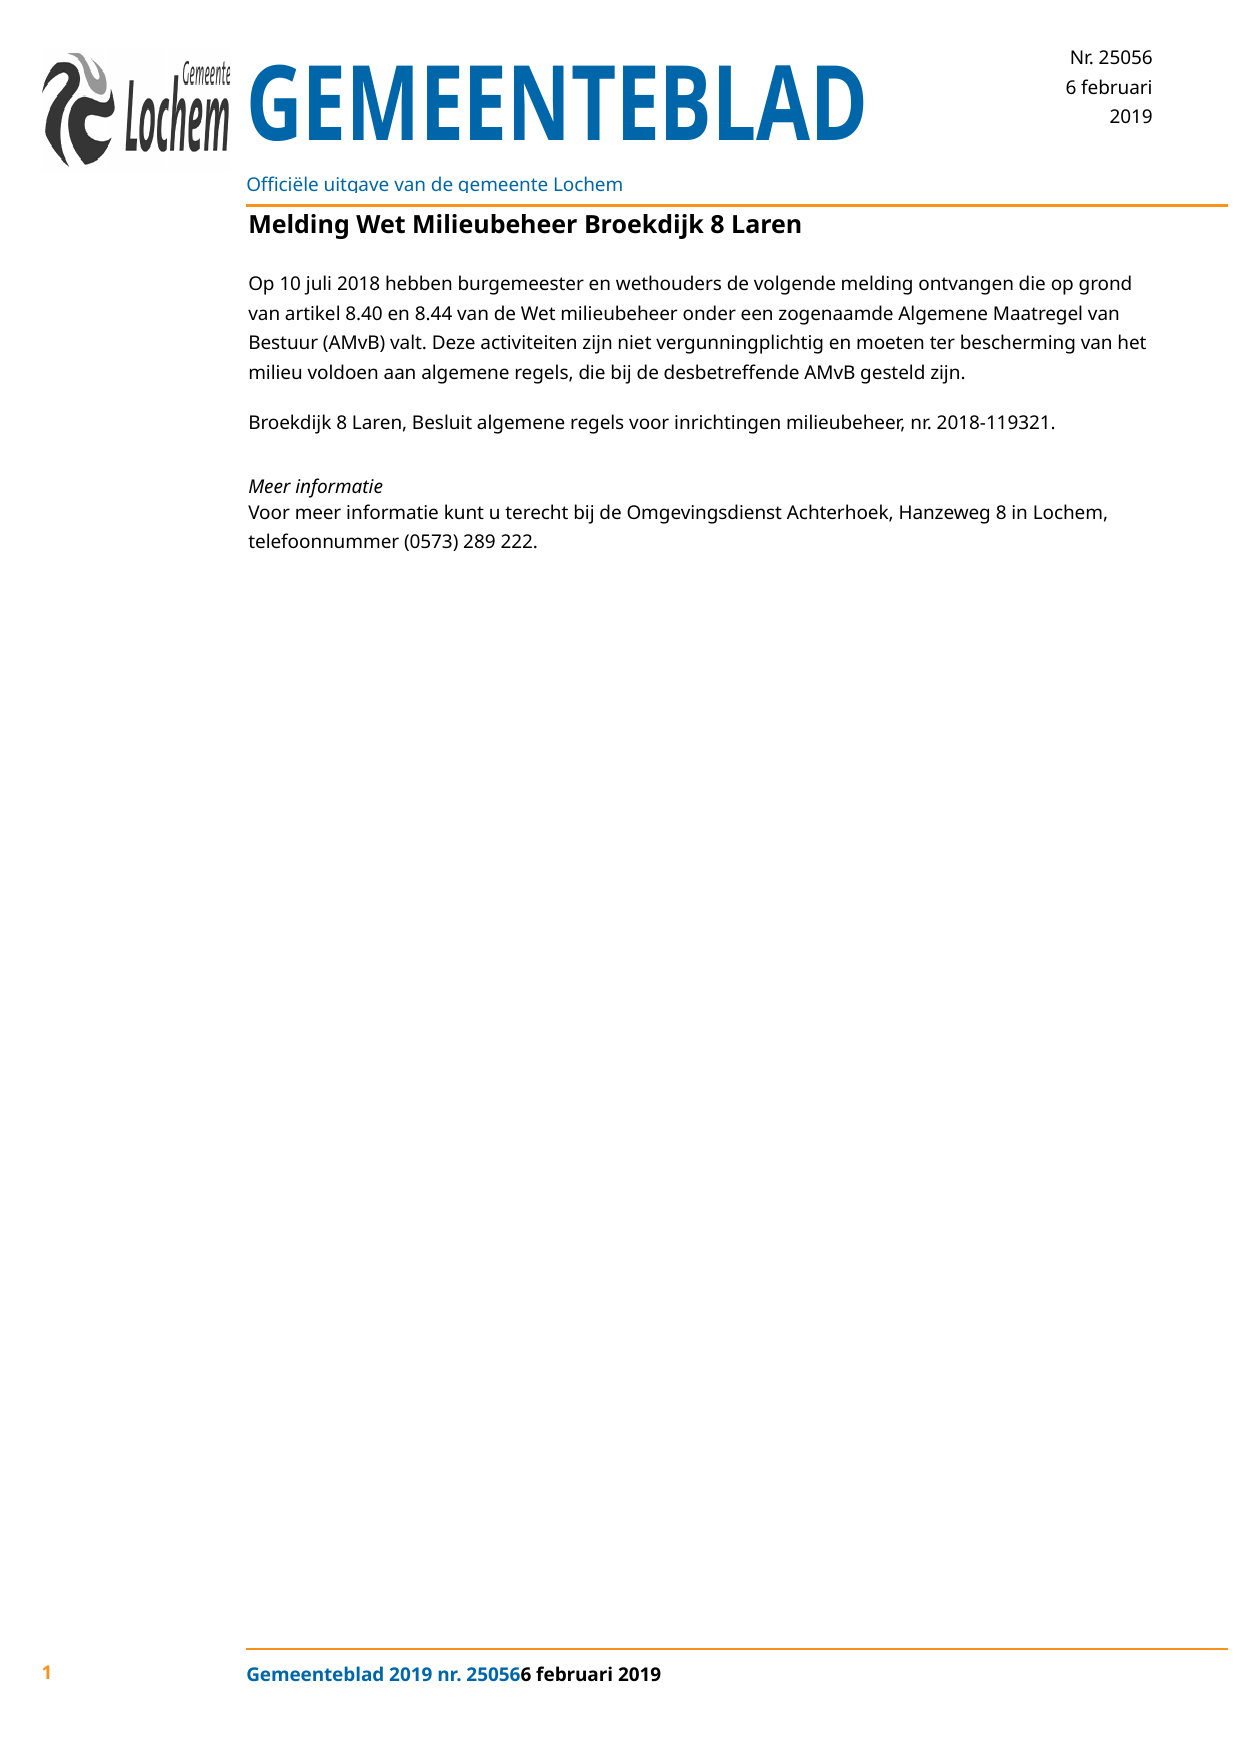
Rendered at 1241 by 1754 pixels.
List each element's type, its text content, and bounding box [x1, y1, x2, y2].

text Broekdijk 8 Laren, Besluit algemene regels voor inrichtingen milieubeheer, nr. 2018-119321. [248, 409, 1152, 435]
text Voor meer informatie kunt u terecht bij de Omgevingsdienst Achterhoek, Hanzeweg 8 in Lochem, telefoonnummer (0573) 289 222. [248, 499, 1152, 554]
text Melding Wet Milieubeheer Broekdijk 8 Laren [248, 207, 1152, 241]
text Meer informatie [248, 473, 1152, 499]
picture [41, 47, 231, 172]
text Op 10 juli 2018 hebben burgemeester en wethouders de volgende melding ontvangen die op grond van artikel 8.40 en 8.44 van de Wet milieubeheer onder een zogenaamde Algemene Maatregel van Bestuur (AMvB) valt. Deze activiteiten zijn niet vergunningplichtig en moeten ter bescherming van het milieu voldoen aan algemene regels, die bij de desbetreffende AMvB gesteld zijn. [248, 270, 1152, 385]
